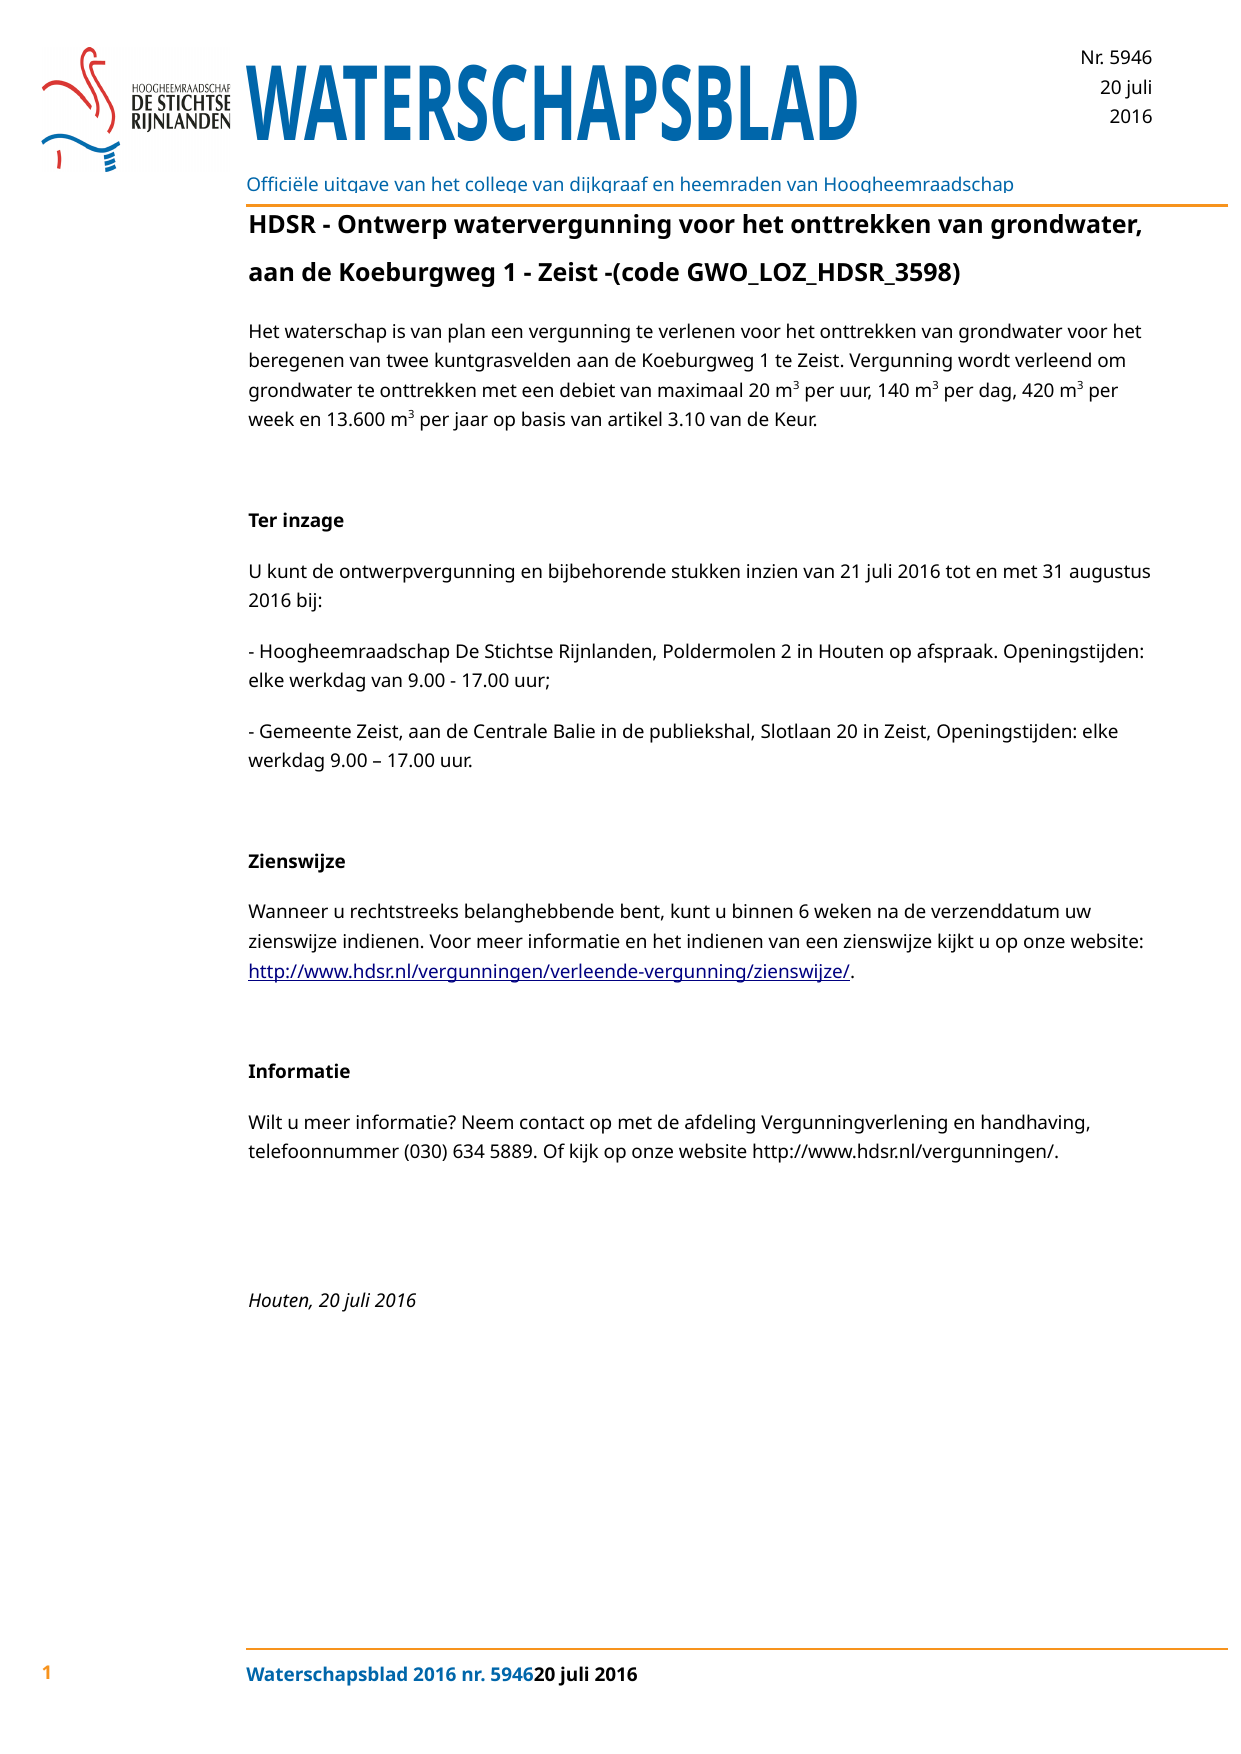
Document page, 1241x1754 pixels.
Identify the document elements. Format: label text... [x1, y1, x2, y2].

text HDSR - Ontwerp watervergunning voor het onttrekken van grondwater, aan de Koeburgweg 1 - Zeist -(code GWO_LOZ_HDSR_3598) [248, 207, 1152, 288]
text U kunt de ontwerpvergunning en bijbehorende stukken inzien van 21 juli 2016 tot en met 31 augustus 2016 bij: [248, 558, 1152, 613]
text Houten, 20 juli 2016 [248, 1287, 1152, 1313]
text Zienswijze [248, 848, 1152, 874]
text Informatie [248, 1059, 1152, 1084]
text - Gemeente Zeist, aan de Centrale Balie in de publiekshal, Slotlaan 20 in Zeist, Openingstijden: elke werkdag 9.00 – 17.00 uur. [248, 718, 1152, 773]
text Het waterschap is van plan een vergunning te verlenen voor het onttrekken van grondwater voor het beregenen van twee kuntgrasvelden aan de Koeburgweg 1 te Zeist. Vergunning wordt verleend om grondwater te onttrekken met een debiet van maximaal 20 m3 per uur, 140 m3 per dag, 420 m3 per week en 13.600 m3 per jaar op basis van artikel 3.10 van de Keur. [248, 318, 1152, 432]
text - Hoogheemraadschap De Stichtse Rijnlanden, Poldermolen 2 in Houten op afspraak. Openingstijden: elke werkdag van 9.00 - 17.00 uur; [248, 638, 1152, 693]
text Wilt u meer informatie? Neem contact op met de afdeling Vergunningverlening en handhaving, telefoonnummer (030) 634 5889. Of kijk op onze website http://www.hdsr.nl/vergunningen/. [248, 1109, 1152, 1164]
text Wanneer u rechtstreeks belanghebbende bent, kunt u binnen 6 weken na de verzenddatum uw zienswijze indienen. Voor meer informatie en het indienen van een zienswijze kijkt u op onze website: http://www.hdsr.nl/vergunningen/verleende-vergunning/zienswijze/. [248, 899, 1152, 984]
text Ter inzage [248, 507, 1152, 533]
picture [41, 47, 231, 172]
